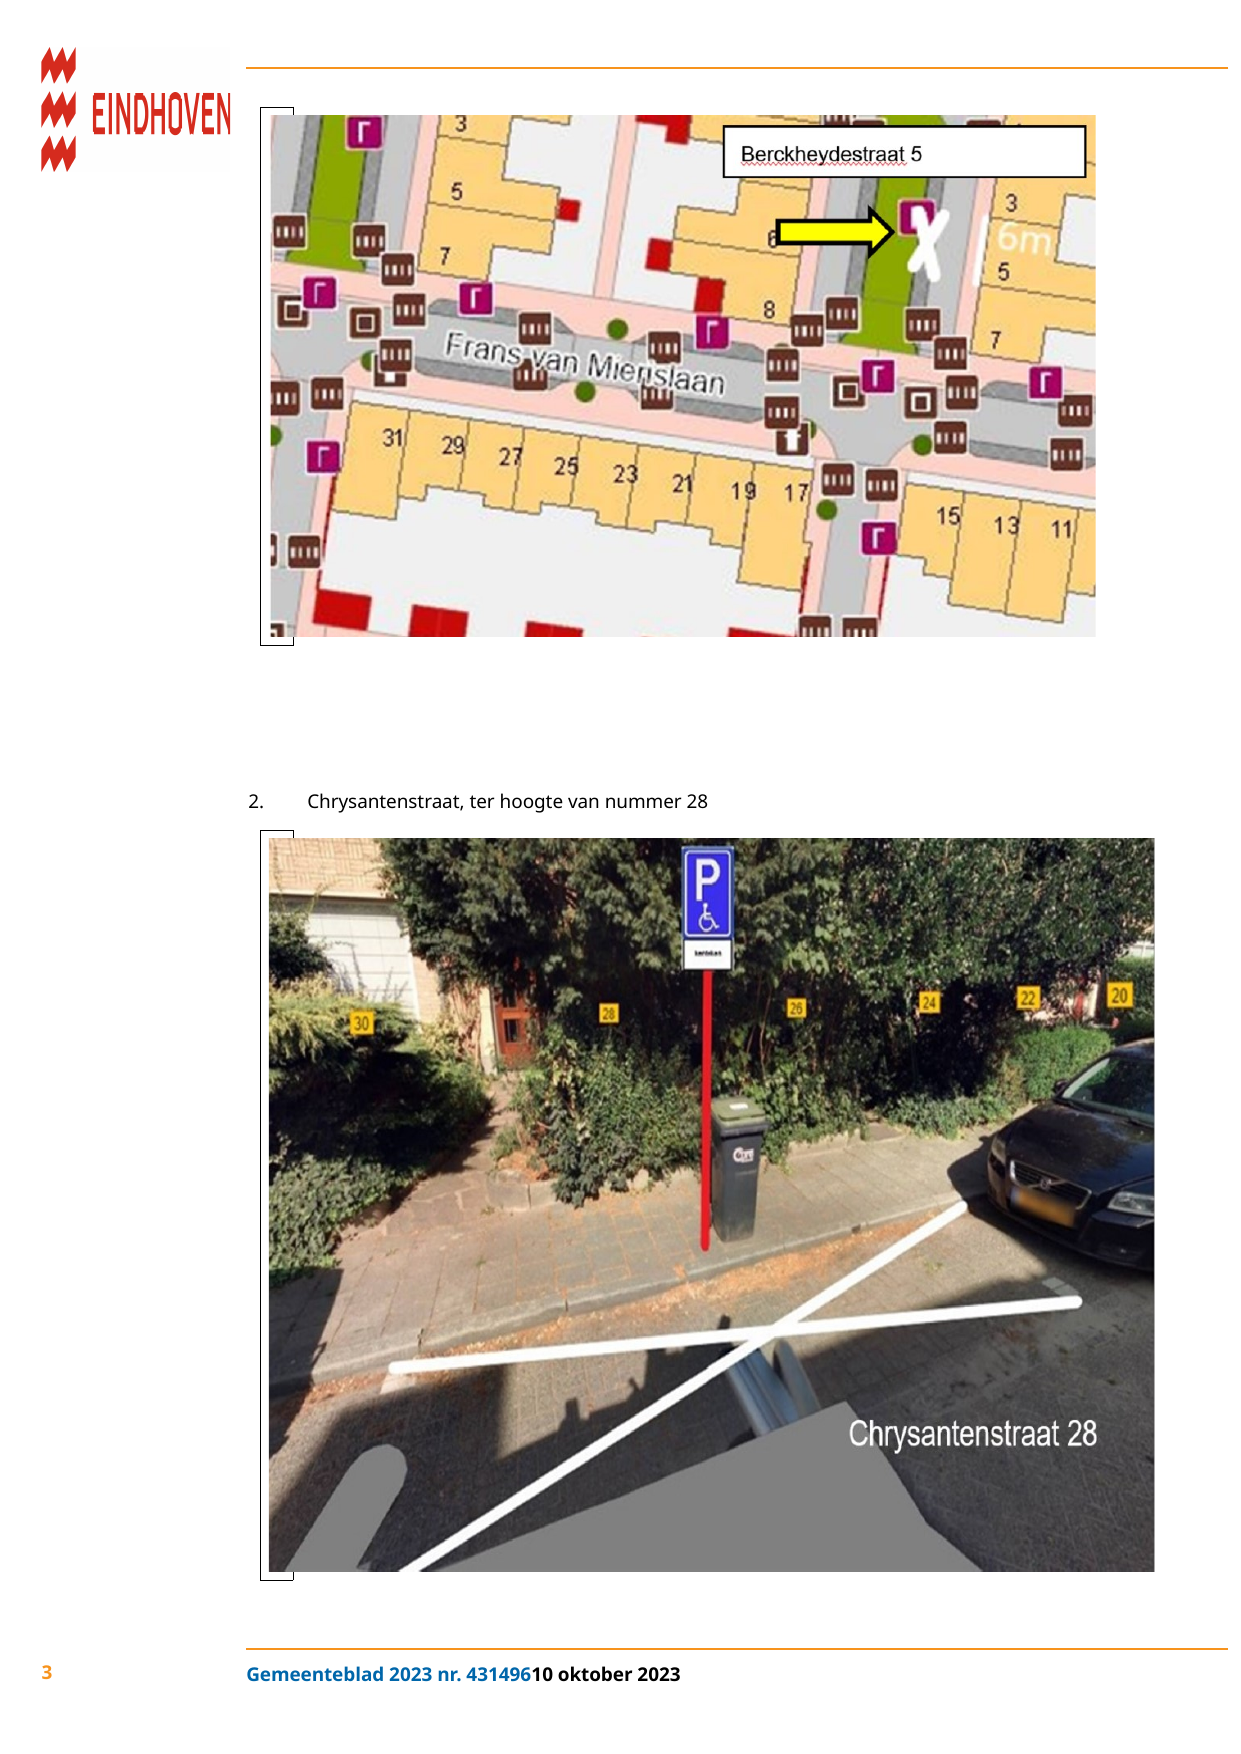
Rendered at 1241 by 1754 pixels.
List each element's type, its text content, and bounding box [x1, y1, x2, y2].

list Chrysantenstraat, ter hoogte van nummer 28 [248, 788, 1152, 814]
picture [268, 115, 1096, 637]
picture [268, 838, 1155, 1572]
picture [41, 47, 231, 172]
